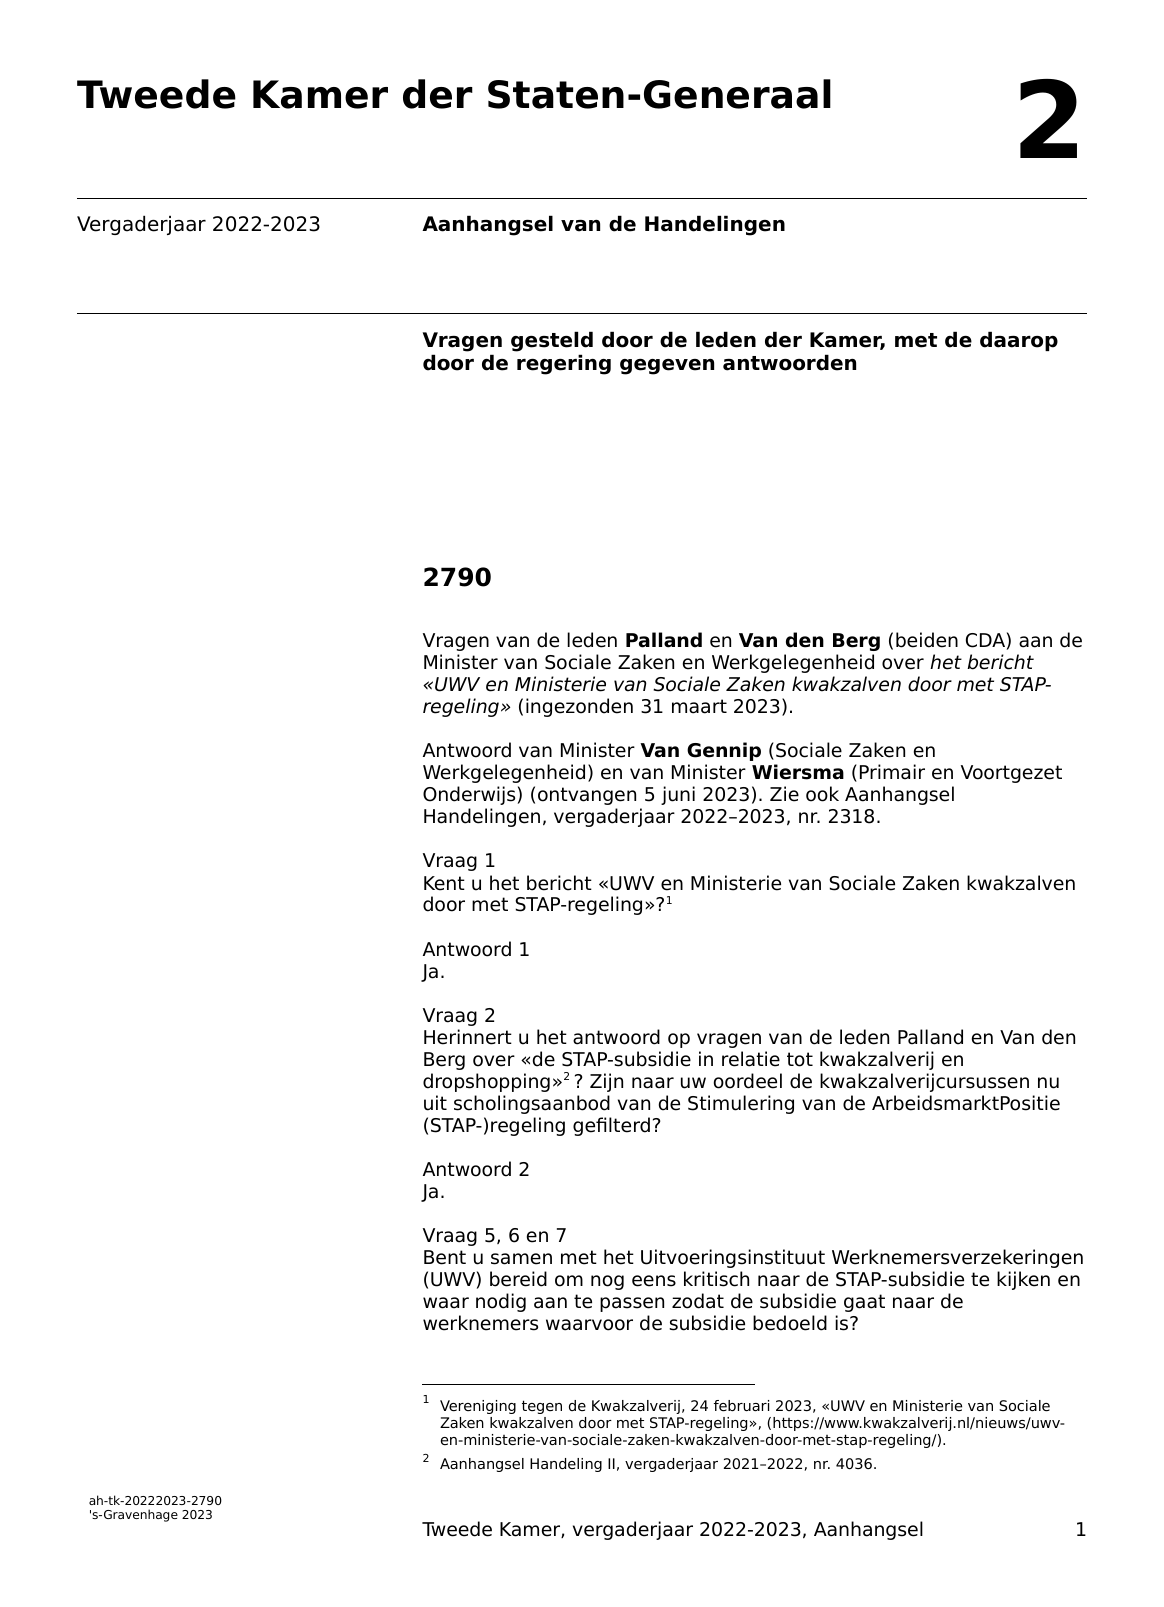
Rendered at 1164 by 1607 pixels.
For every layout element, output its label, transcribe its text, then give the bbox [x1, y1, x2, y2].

text Antwoord van Minister Van Gennip (Sociale Zaken en Werkgelegenheid) en van Minister Wiersma (Primair en Voortgezet Onderwijs) (ontvangen 5 juni 2023). Zie ook Aanhangsel Handelingen, vergaderjaar 2022–2023, nr. 2318. [422, 740, 1087, 828]
text Aanhangsel Handeling II, vergaderjaar 2021–2022, nr. 4036. [422, 1452, 1087, 1474]
text ah-tk-20222023-2790 [88, 1494, 323, 1508]
text 's-Gravenhage 2023 [88, 1508, 323, 1522]
text Vraag 2 [422, 1005, 1087, 1027]
table_cell Vragen gesteld door de leden der Kamer, met de daarop door de regering gegeven antwoorden [422, 314, 1087, 375]
text Herinnert u het antwoord op vragen van de leden Palland en Van den Berg over «de STAP-subsidie in relatie tot kwakzalverij en dropshopping»? Zijn naar uw oordeel de kwakzalverijcursussen nu uit scholingsaanbod van de Stimulering van de ArbeidsmarktPositie (STAP-)regeling gefilterd? [422, 1027, 1087, 1137]
text Vragen van de leden Palland en Van den Berg (beiden CDA) aan de Minister van Sociale Zaken en Werkgelegenheid over het bericht «UWV en Ministerie van Sociale Zaken kwakzalven door met STAP-regeling» (ingezonden 31 maart 2023). [422, 630, 1087, 718]
text 2790 [422, 563, 1087, 592]
table_header Tweede Kamer der Staten-Generaal [77, 59, 886, 198]
text Ja. [422, 1181, 1087, 1203]
table_cell Aanhangsel van de Handelingen [422, 199, 1087, 313]
text Kent u het bericht «UWV en Ministerie van Sociale Zaken kwakzalven door met STAP-regeling»? [422, 872, 1087, 916]
table_cell Vergaderjaar 2022-2023 [77, 199, 422, 313]
text Antwoord 1 [422, 938, 1087, 961]
text Vraag 1 [422, 850, 1087, 872]
text Antwoord 2 [422, 1159, 1087, 1181]
table_cell [77, 314, 422, 375]
text Ja. [422, 961, 1087, 982]
text Vereniging tegen de Kwakzalverij, 24 februari 2023, «UWV en Ministerie van Sociale Zaken kwakzalven door met STAP-regeling», (https://www.kwakzalverij.nl/nieuws/uwv-en-ministerie-van-sociale-zaken-kwakzalven-door-met-stap-regeling/). [422, 1393, 1087, 1449]
text Vraag 5, 6 en 7 [422, 1225, 1087, 1247]
text Bent u samen met het Uitvoeringsinstituut Werknemersverzekeringen (UWV) bereid om nog eens kritisch naar de STAP-subsidie te kijken en waar nodig aan te passen zodat de subsidie gaat naar de werknemers waarvoor de subsidie bedoeld is? [422, 1247, 1087, 1335]
table_header 2 [886, 59, 1087, 198]
